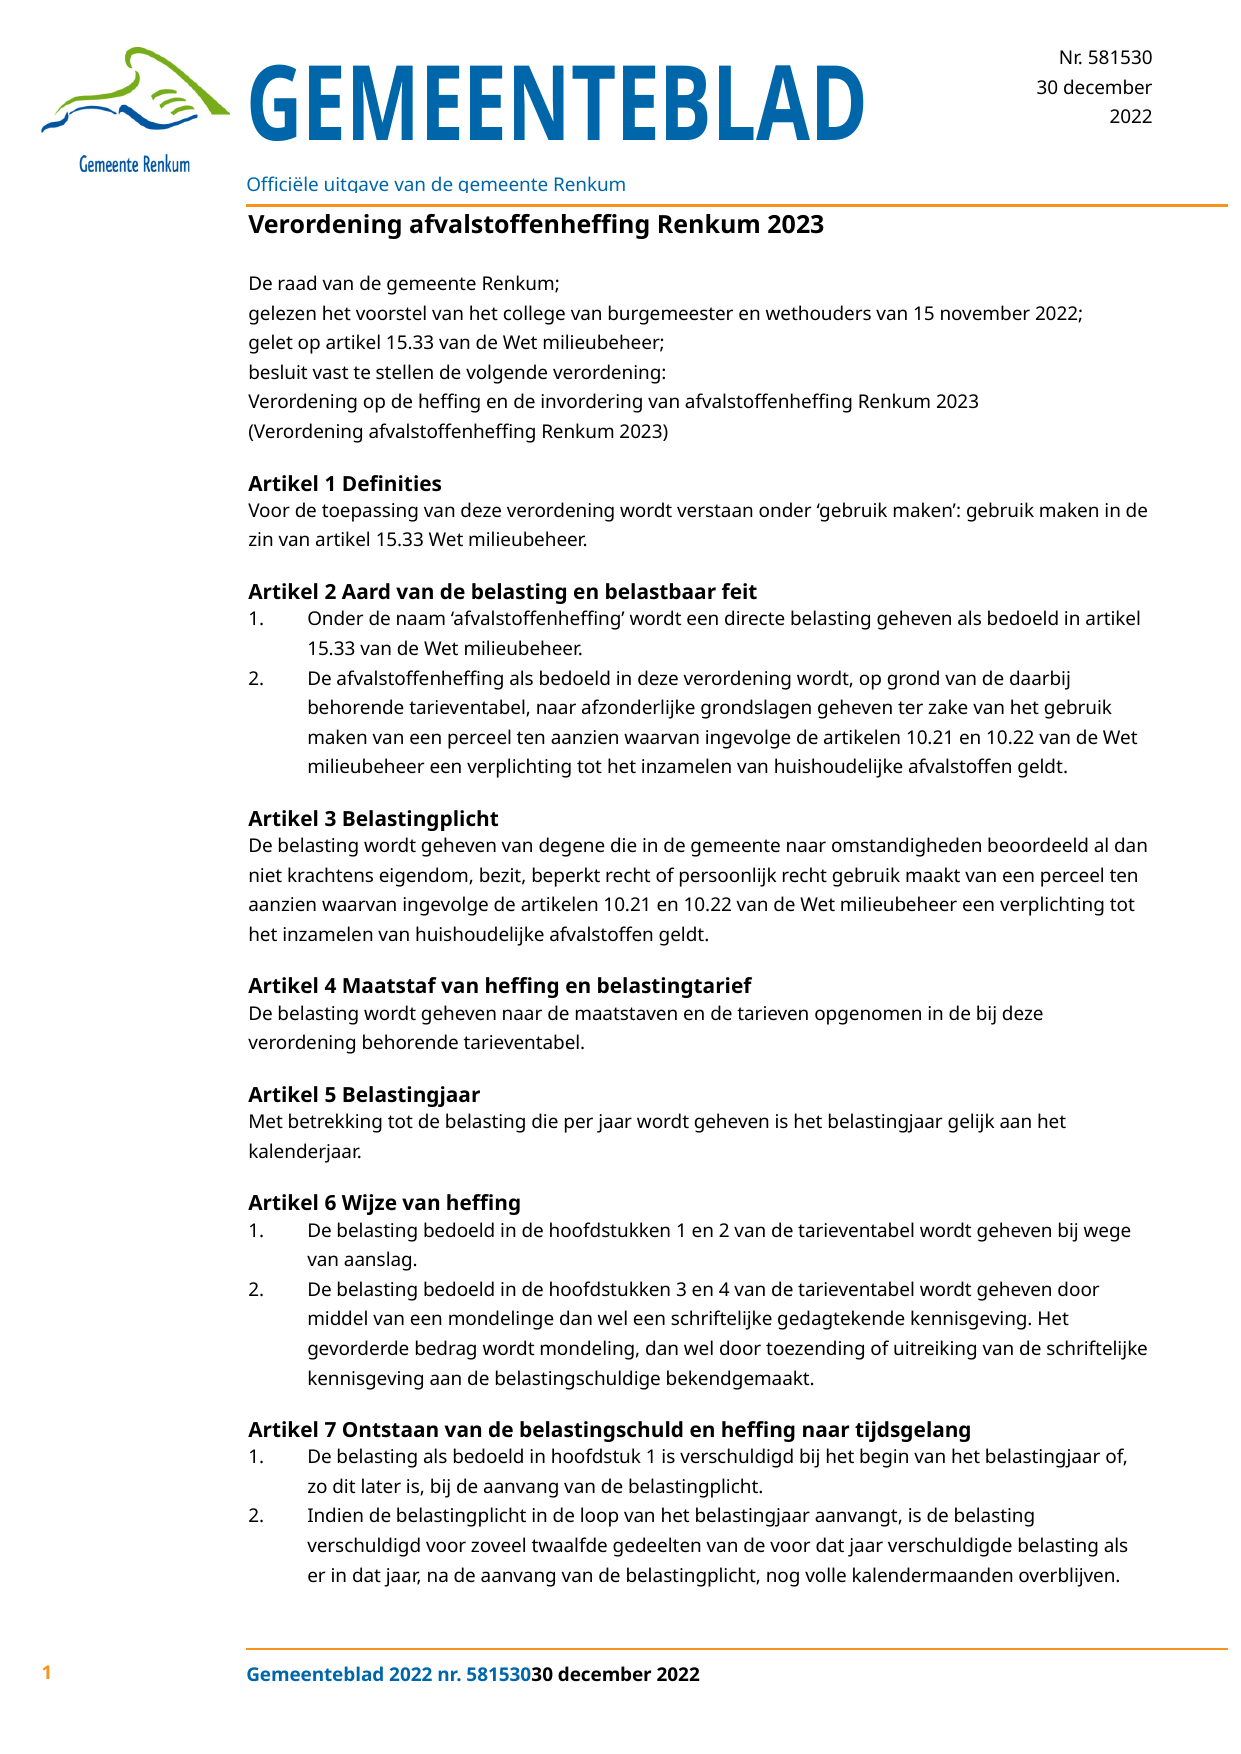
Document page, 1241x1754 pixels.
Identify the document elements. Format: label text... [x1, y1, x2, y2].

text De belasting wordt geheven van degene die in de gemeente naar omstandigheden beoordeeld al dan niet krachtens eigendom, bezit, beperkt recht of persoonlijk recht gebruik maakt van een perceel ten aanzien waarvan ingevolge de artikelen 10.21 en 10.22 van de Wet milieubeheer een verplichting tot het inzamelen van huishoudelijke afvalstoffen geldt. [248, 832, 1152, 947]
list De afvalstoffenheffing als bedoeld in deze verordening wordt, op grond van de daarbij behorende tarieventabel, naar afzonderlijke grondslagen geheven ter zake van het gebruik maken van een perceel ten aanzien waarvan ingevolge de artikelen 10.21 en 10.22 van de Wet milieubeheer een verplichting tot het inzamelen van huishoudelijke afvalstoffen geldt. [248, 665, 1152, 779]
text Verordening op de heffing en de invordering van afvalstoffenheffing Renkum 2023 [248, 389, 1152, 414]
text Artikel 1 Definities [248, 469, 1152, 497]
text besluit vast te stellen de volgende verordening: [248, 359, 1152, 385]
list Onder de naam ‘afvalstoffenheffing’ wordt een directe belasting geheven als bedoeld in artikel 15.33 van de Wet milieubeheer. [248, 606, 1152, 661]
text Artikel 3 Belastingplicht [248, 804, 1152, 832]
list De belasting bedoeld in de hoofdstukken 3 en 4 van de tarieventabel wordt geheven door middel van een mondelinge dan wel een schriftelijke gedagtekende kennisgeving. Het gevorderde bedrag wordt mondeling, dan wel door toezending of uitreiking van de schriftelijke kennisgeving aan de belastingschuldige bekendgemaakt. [248, 1276, 1152, 1390]
picture [41, 47, 231, 172]
text Artikel 5 Belastingjaar [248, 1080, 1152, 1108]
text (Verordening afvalstoffenheffing Renkum 2023) [248, 418, 1152, 444]
text Voor de toepassing van deze verordening wordt verstaan onder ‘gebruik maken’: gebruik maken in de zin van artikel 15.33 Wet milieubeheer. [248, 497, 1152, 552]
text Met betrekking tot de belasting die per jaar wordt geheven is het belastingjaar gelijk aan het kalenderjaar. [248, 1108, 1152, 1164]
text Verordening afvalstoffenheffing Renkum 2023 [248, 207, 1152, 241]
text gelet op artikel 15.33 van de Wet milieubeheer; [248, 329, 1152, 355]
list De belasting bedoeld in de hoofdstukken 1 en 2 van de tarieventabel wordt geheven bij wege van aanslag. [248, 1217, 1152, 1272]
text De belasting wordt geheven naar de maatstaven en de tarieven opgenomen in de bij deze verordening behorende tarieventabel. [248, 1000, 1152, 1055]
text Artikel 2 Aard van de belasting en belastbaar feit [248, 577, 1152, 606]
text Artikel 7 Ontstaan van de belastingschuld en heffing naar tijdsgelang [248, 1415, 1152, 1443]
list De belasting als bedoeld in hoofdstuk 1 is verschuldigd bij het begin van het belastingjaar of, zo dit later is, bij de aanvang van de belastingplicht. [248, 1443, 1152, 1499]
text Artikel 6 Wijze van heffing [248, 1188, 1152, 1217]
text gelezen het voorstel van het college van burgemeester en wethouders van 15 november 2022; [248, 300, 1152, 326]
text Artikel 4 Maatstaf van heffing en belastingtarief [248, 971, 1152, 1000]
list Indien de belastingplicht in de loop van het belastingjaar aanvangt, is de belasting verschuldigd voor zoveel twaalfde gedeelten van de voor dat jaar verschuldigde belasting als er in dat jaar, na de aanvang van de belastingplicht, nog volle kalendermaanden overblijven. [248, 1503, 1152, 1588]
text De raad van de gemeente Renkum; [248, 270, 1152, 296]
